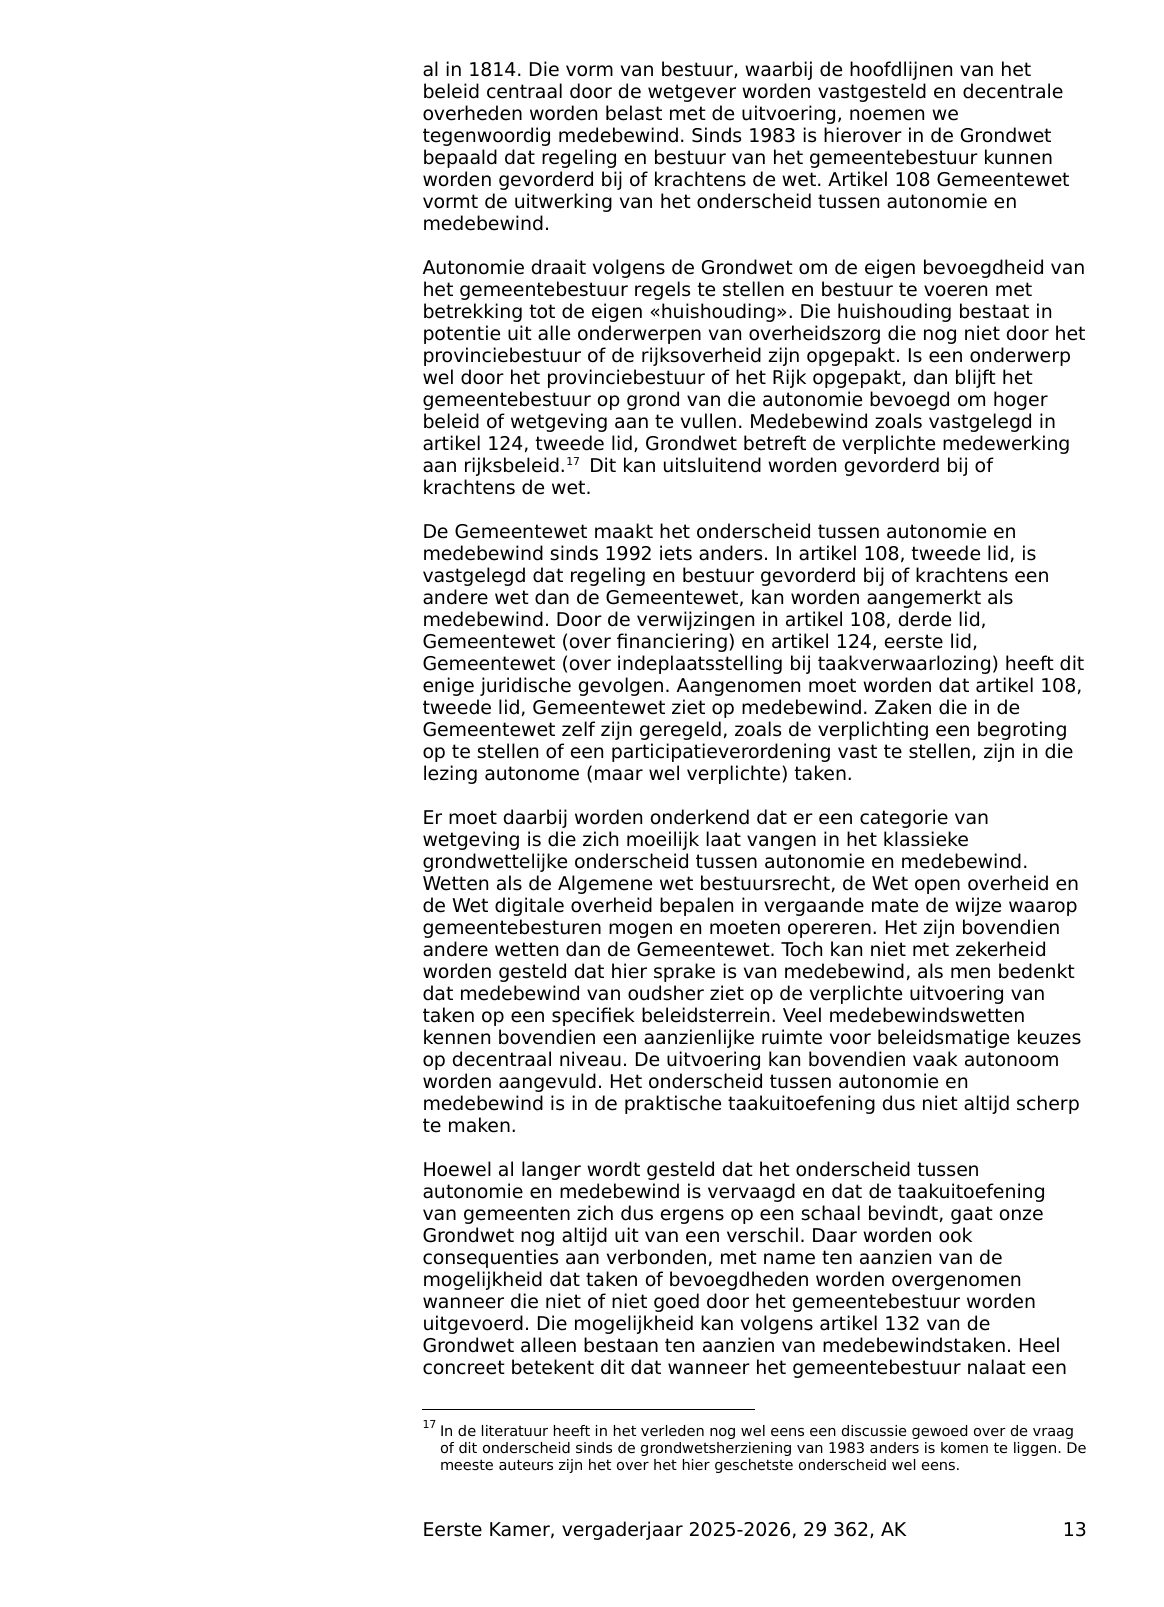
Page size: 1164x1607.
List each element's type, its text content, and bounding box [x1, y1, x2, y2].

text De Gemeentewet maakt het onderscheid tussen autonomie en medebewind sinds 1992 iets anders. In artikel 108, tweede lid, is vastgelegd dat regeling en bestuur gevorderd bij of krachtens een andere wet dan de Gemeentewet, kan worden aangemerkt als medebewind. Door de verwijzingen in artikel 108, derde lid, Gemeentewet (over financiering) en artikel 124, eerste lid, Gemeentewet (over indeplaatsstelling bij taakverwaarlozing) heeft dit enige juridische gevolgen. Aangenomen moet worden dat artikel 108, tweede lid, Gemeentewet ziet op medebewind. Zaken die in de Gemeentewet zelf zijn geregeld, zoals de verplichting een begroting op te stellen of een participatieverordening vast te stellen, zijn in die lezing autonome (maar wel verplichte) taken. [422, 521, 1087, 785]
text al in 1814. Die vorm van bestuur, waarbij de hoofdlijnen van het beleid centraal door de wetgever worden vastgesteld en decentrale overheden worden belast met de uitvoering, noemen we tegenwoordig medebewind. Sinds 1983 is hierover in de Grondwet bepaald dat regeling en bestuur van het gemeentebestuur kunnen worden gevorderd bij of krachtens de wet. Artikel 108 Gemeentewet vormt de uitwerking van het onderscheid tussen autonomie en medebewind. [422, 59, 1087, 235]
text Hoewel al langer wordt gesteld dat het onderscheid tussen autonomie en medebewind is vervaagd en dat de taakuitoefening van gemeenten zich dus ergens op een schaal bevindt, gaat onze Grondwet nog altijd uit van een verschil. Daar worden ook consequenties aan verbonden, met name ten aanzien van de mogelijkheid dat taken of bevoegdheden worden overgenomen wanneer die niet of niet goed door het gemeentebestuur worden uitgevoerd. Die mogelijkheid kan volgens artikel 132 van de Grondwet alleen bestaan ten aanzien van medebewindstaken. Heel concreet betekent dit dat wanneer het gemeentebestuur nalaat een [422, 1159, 1087, 1379]
text In de literatuur heeft in het verleden nog wel eens een discussie gewoed over de vraag of dit onderscheid sinds de grondwetsherziening van 1983 anders is komen te liggen. De meeste auteurs zijn het over het hier geschetste onderscheid wel eens. [422, 1418, 1087, 1474]
text Er moet daarbij worden onderkend dat er een categorie van wetgeving is die zich moeilijk laat vangen in het klassieke grondwettelijke onderscheid tussen autonomie en medebewind. Wetten als de Algemene wet bestuursrecht, de Wet open overheid en de Wet digitale overheid bepalen in vergaande mate de wijze waarop gemeentebesturen mogen en moeten opereren. Het zijn bovendien andere wetten dan de Gemeentewet. Toch kan niet met zekerheid worden gesteld dat hier sprake is van medebewind, als men bedenkt dat medebewind van oudsher ziet op de verplichte uitvoering van taken op een specifiek beleidsterrein. Veel medebewindswetten kennen bovendien een aanzienlijke ruimte voor beleidsmatige keuzes op decentraal niveau. De uitvoering kan bovendien vaak autonoom worden aangevuld. Het onderscheid tussen autonomie en medebewind is in de praktische taakuitoefening dus niet altijd scherp te maken. [422, 807, 1087, 1137]
text Autonomie draait volgens de Grondwet om de eigen bevoegdheid van het gemeentebestuur regels te stellen en bestuur te voeren met betrekking tot de eigen «huishouding». Die huishouding bestaat in potentie uit alle onderwerpen van overheidszorg die nog niet door het provinciebestuur of de rijksoverheid zijn opgepakt. Is een onderwerp wel door het provinciebestuur of het Rijk opgepakt, dan blijft het gemeentebestuur op grond van die autonomie bevoegd om hoger beleid of wetgeving aan te vullen. Medebewind zoals vastgelegd in artikel 124, tweede lid, Grondwet betreft de verplichte medewerking aan rijksbeleid. Dit kan uitsluitend worden gevorderd bij of krachtens de wet. [422, 257, 1087, 499]
